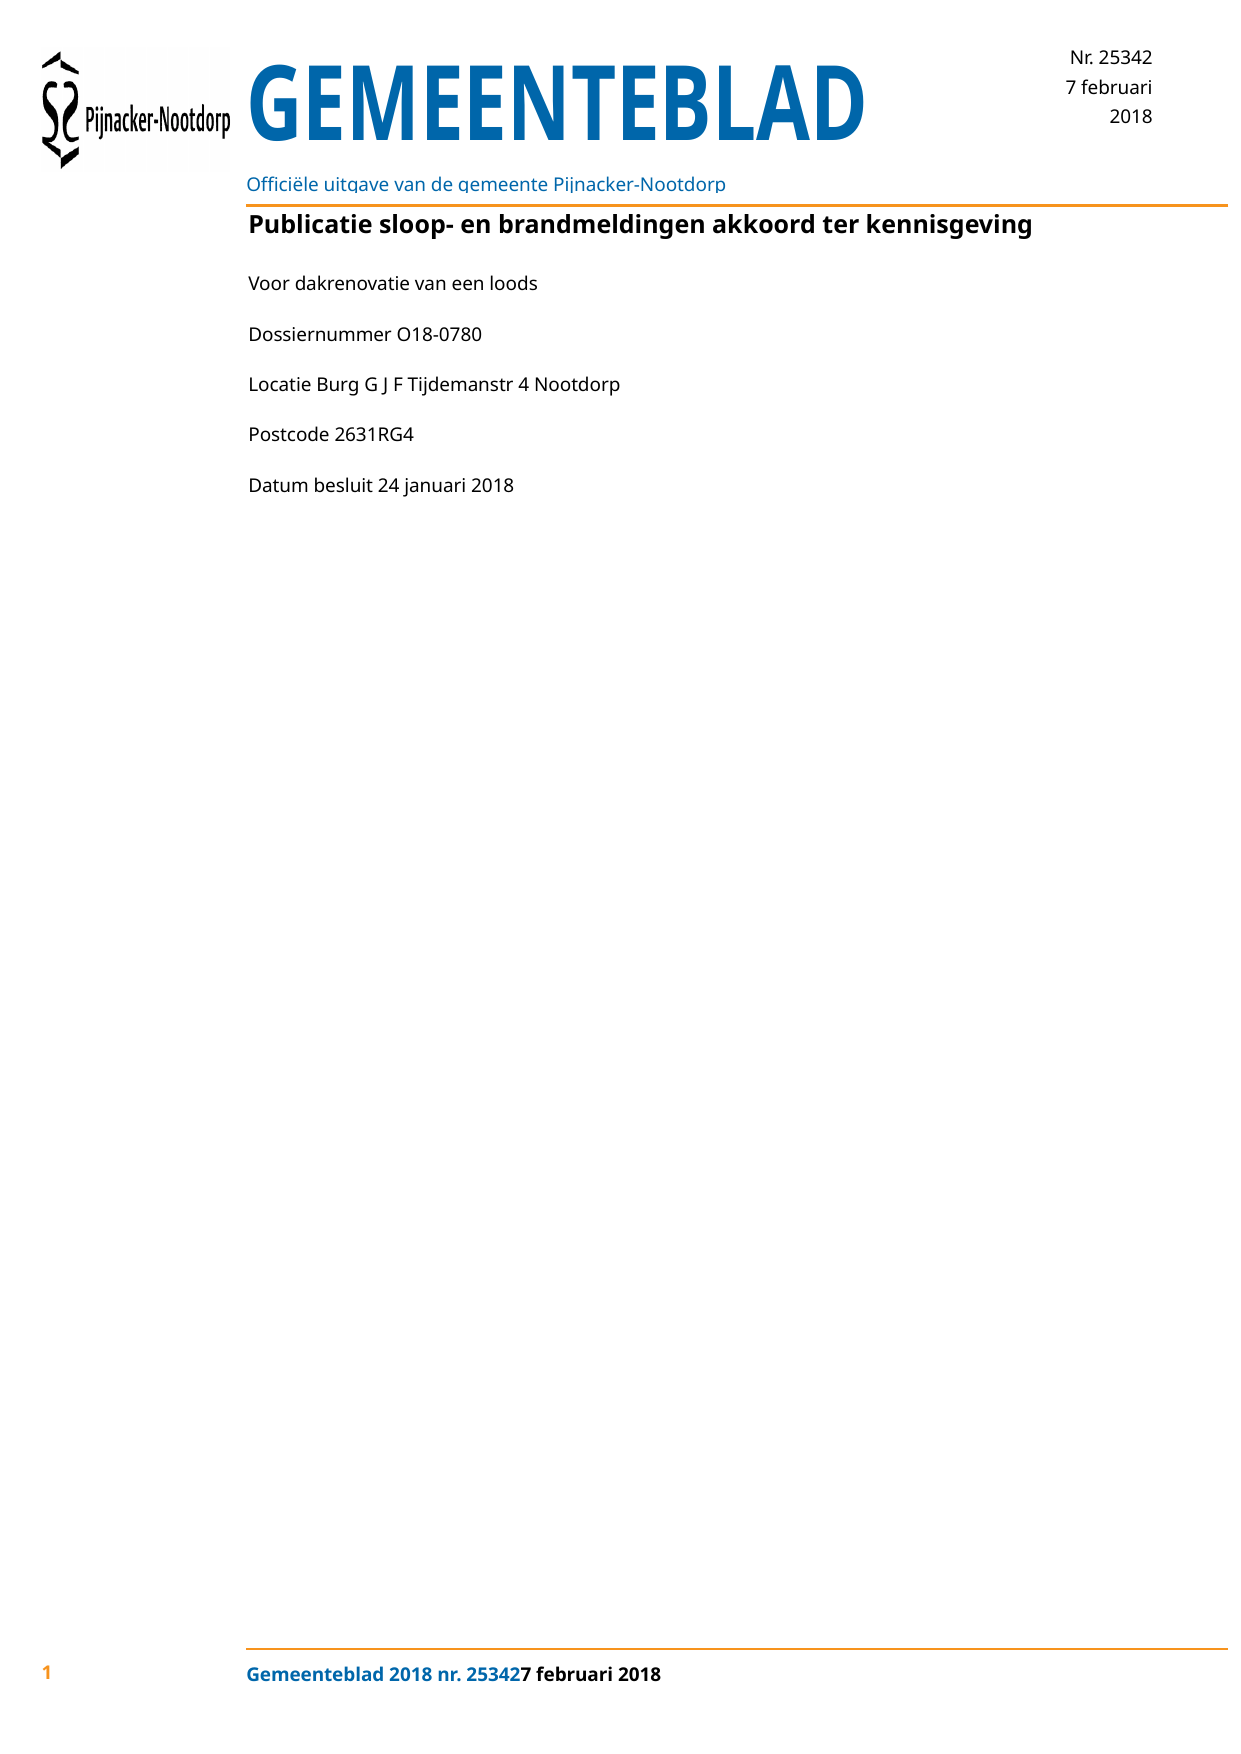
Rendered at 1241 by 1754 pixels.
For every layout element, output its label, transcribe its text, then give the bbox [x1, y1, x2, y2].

text Dossiernummer O18-0780 [248, 321, 1152, 346]
text Voor dakrenovatie van een loods [248, 270, 1152, 296]
picture [41, 47, 231, 172]
text Locatie Burg G J F Tijdemanstr 4 Nootdorp [248, 371, 1152, 397]
text Datum besluit 24 januari 2018 [248, 472, 1152, 498]
text Postcode 2631RG4 [248, 422, 1152, 447]
text Publicatie sloop- en brandmeldingen akkoord ter kennisgeving [248, 207, 1152, 241]
